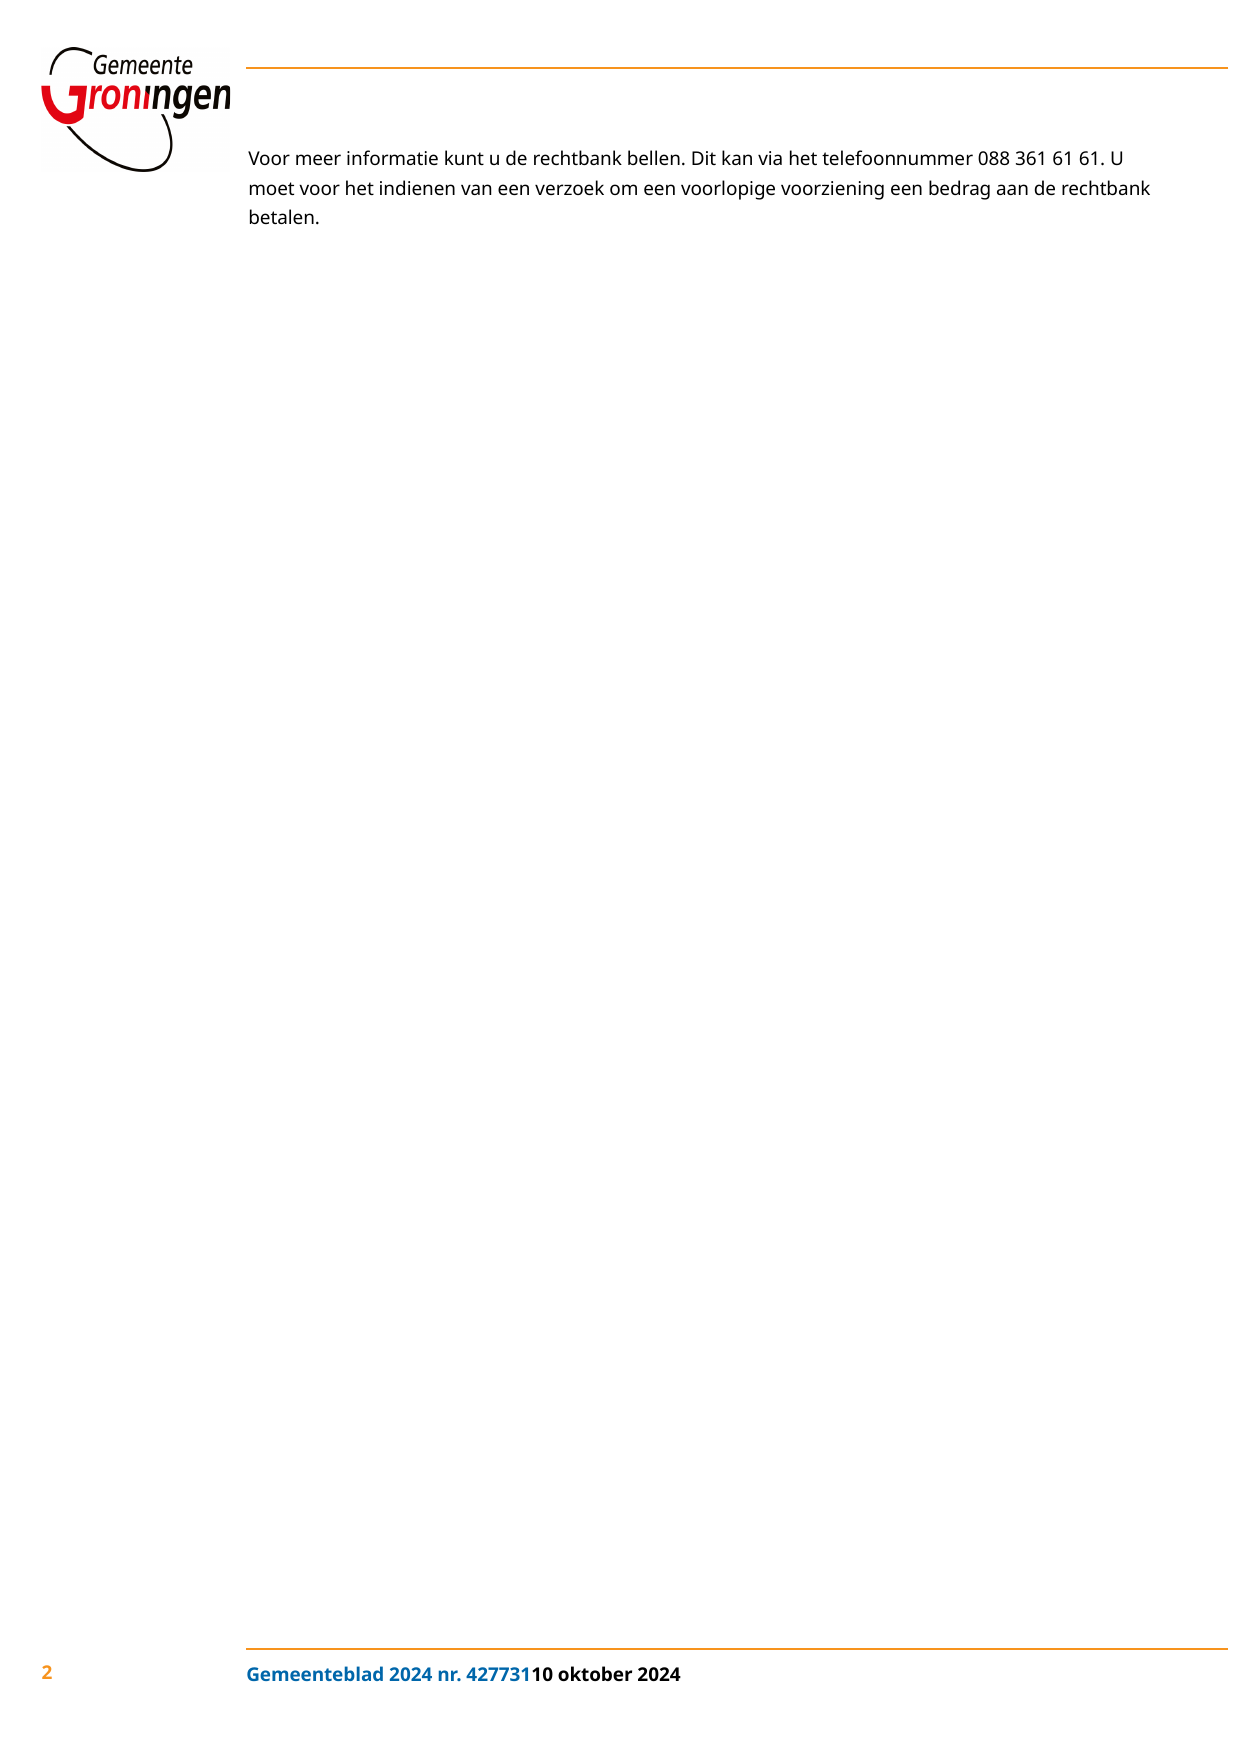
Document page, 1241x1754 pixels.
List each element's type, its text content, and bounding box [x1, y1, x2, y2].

text Voor meer informatie kunt u de rechtbank bellen. Dit kan via het telefoonnummer 088 361 61 61. U moet voor het indienen van een verzoek om een voorlopige voorziening een bedrag aan de rechtbank betalen. [248, 145, 1152, 230]
picture [41, 47, 231, 172]
